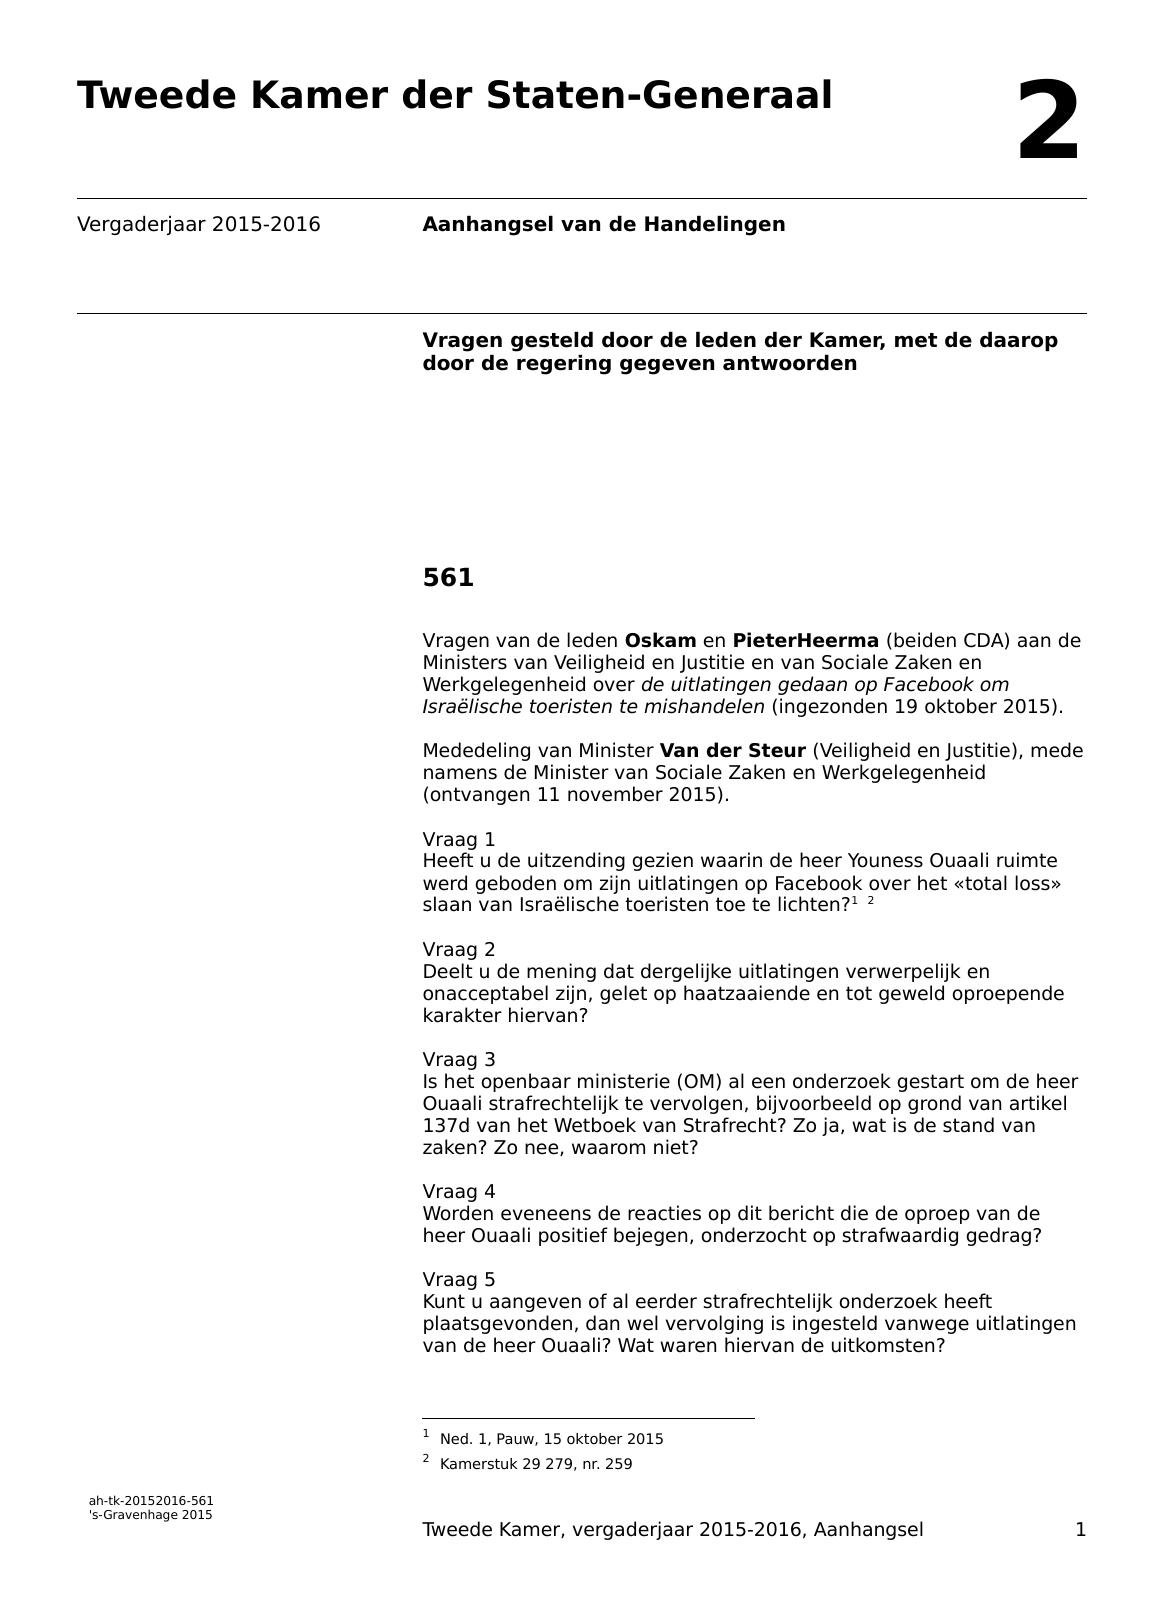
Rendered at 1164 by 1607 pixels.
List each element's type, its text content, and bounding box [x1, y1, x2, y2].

text Kamerstuk 29 279, nr. 259 [422, 1452, 1087, 1474]
text Vragen van de leden Oskam en PieterHeerma (beiden CDA) aan de Ministers van Veiligheid en Justitie en van Sociale Zaken en Werkgelegenheid over de uitlatingen gedaan op Facebook om Israëlische toeristen te mishandelen (ingezonden 19 oktober 2015). [422, 630, 1087, 718]
table_cell Vergaderjaar 2015-2016 [77, 199, 422, 313]
text Vraag 2 [422, 938, 1087, 961]
text Vraag 1 [422, 828, 1087, 850]
text Deelt u de mening dat dergelijke uitlatingen verwerpelijk en onacceptabel zijn, gelet op haatzaaiende en tot geweld oproepende karakter hiervan? [422, 961, 1087, 1026]
table_header Tweede Kamer der Staten-Generaal [77, 59, 886, 198]
text Worden eveneens de reacties op dit bericht die de oproep van de heer Ouaali positief bejegen, onderzocht op strafwaardig gedrag? [422, 1203, 1087, 1247]
text Vraag 4 [422, 1181, 1087, 1203]
text Vraag 5 [422, 1269, 1087, 1291]
table_cell Vragen gesteld door de leden der Kamer, met de daarop door de regering gegeven antwoorden [422, 314, 1087, 375]
text Kunt u aangeven of al eerder strafrechtelijk onderzoek heeft plaatsgevonden, dan wel vervolging is ingesteld vanwege uitlatingen van de heer Ouaali? Wat waren hiervan de uitkomsten? [422, 1291, 1087, 1357]
text 's-Gravenhage 2015 [88, 1508, 323, 1522]
table_cell [77, 314, 422, 375]
text ah-tk-20152016-561 [88, 1494, 323, 1508]
text Ned. 1, Pauw, 15 oktober 2015 [422, 1427, 1087, 1449]
text Heeft u de uitzending gezien waarin de heer Youness Ouaali ruimte werd geboden om zijn uitlatingen op Facebook over het «total loss» slaan van Israëlische toeristen toe te lichten? [422, 850, 1087, 916]
text Mededeling van Minister Van der Steur (Veiligheid en Justitie), mede namens de Minister van Sociale Zaken en Werkgelegenheid (ontvangen 11 november 2015). [422, 740, 1087, 806]
text Vraag 3 [422, 1049, 1087, 1071]
text Is het openbaar ministerie (OM) al een onderzoek gestart om de heer Ouaali strafrechtelijk te vervolgen, bijvoorbeeld op grond van artikel 137d van het Wetboek van Strafrecht? Zo ja, wat is de stand van zaken? Zo nee, waarom niet? [422, 1071, 1087, 1158]
text 561 [422, 563, 1087, 592]
table_cell Aanhangsel van de Handelingen [422, 199, 1087, 313]
table_header 2 [886, 59, 1087, 198]
